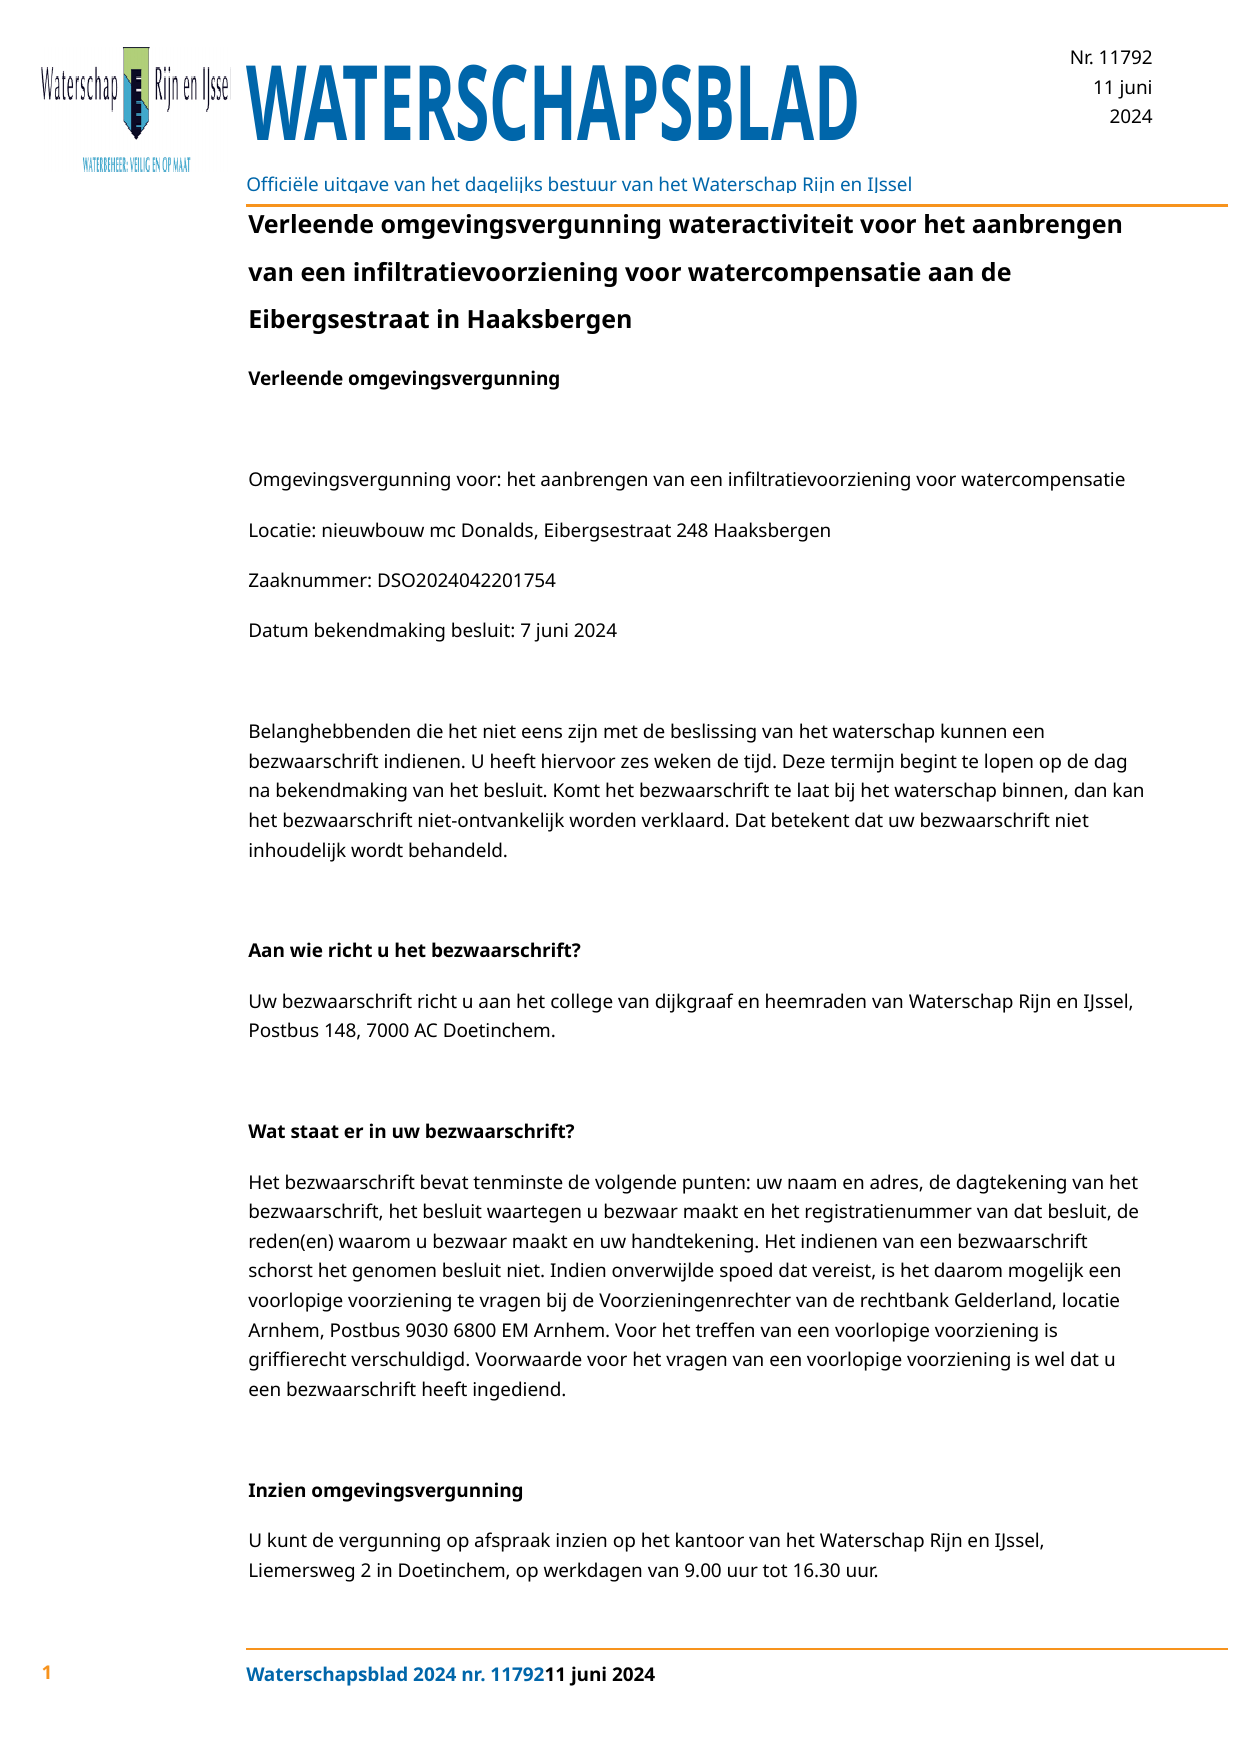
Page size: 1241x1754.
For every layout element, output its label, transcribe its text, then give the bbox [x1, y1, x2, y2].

picture [41, 47, 231, 172]
text Locatie: nieuwbouw mc Donalds, Eibergsestraat 248 Haaksbergen [248, 517, 1152, 542]
text Wat staat er in uw bezwaarschrift? [248, 1118, 1152, 1144]
text Belanghebbenden die het niet eens zijn met de beslissing van het waterschap kunnen een bezwaarschrift indienen. U heeft hiervoor zes weken de tijd. Deze termijn begint te lopen op de dag na bekendmaking van het besluit. Komt het bezwaarschrift te laat bij het waterschap binnen, dan kan het bezwaarschrift niet-ontvankelijk worden verklaard. Dat betekent dat uw bezwaarschrift niet inhoudelijk wordt behandeld. [248, 718, 1152, 862]
text Aan wie richt u het bezwaarschrift? [248, 938, 1152, 963]
text Het bezwaarschrift bevat tenminste de volgende punten: uw naam en adres, de dagtekening van het bezwaarschrift, het besluit waartegen u bezwaar maakt en het registratienummer van dat besluit, de reden(en) waarom u bezwaar maakt en uw handtekening. Het indienen van een bezwaarschrift schorst het genomen besluit niet. Indien onverwijlde spoed dat vereist, is het daarom mogelijk een voorlopige voorziening te vragen bij de Voorzieningenrechter van de rechtbank Gelderland, locatie Arnhem, Postbus 9030 6800 EM Arnhem. Voor het treffen van een voorlopige voorziening is griffierecht verschuldigd. Voorwaarde voor het vragen van een voorlopige voorziening is wel dat u een bezwaarschrift heeft ingediend. [248, 1169, 1152, 1402]
text Verleende omgevingsvergunning [248, 366, 1152, 391]
text Inzien omgevingsvergunning [248, 1477, 1152, 1502]
text Datum bekendmaking besluit: 7 juni 2024 [248, 618, 1152, 643]
text U kunt de vergunning op afspraak inzien op het kantoor van het Waterschap Rijn en IJssel, Liemersweg 2 in Doetinchem, op werkdagen van 9.00 uur tot 16.30 uur. [248, 1527, 1152, 1582]
text Zaaknummer: DSO2024042201754 [248, 567, 1152, 593]
text Omgevingsvergunning voor: het aanbrengen van een infiltratievoorziening voor watercompensatie [248, 466, 1152, 492]
text Verleende omgevingsvergunning wateractiviteit voor het aanbrengen van een infiltratievoorziening voor watercompensatie aan de Eibergsestraat in Haaksbergen [248, 207, 1152, 336]
text Uw bezwaarschrift richt u aan het college van dijkgraaf en heemraden van Waterschap Rijn en IJssel, Postbus 148, 7000 AC Doetinchem. [248, 988, 1152, 1043]
